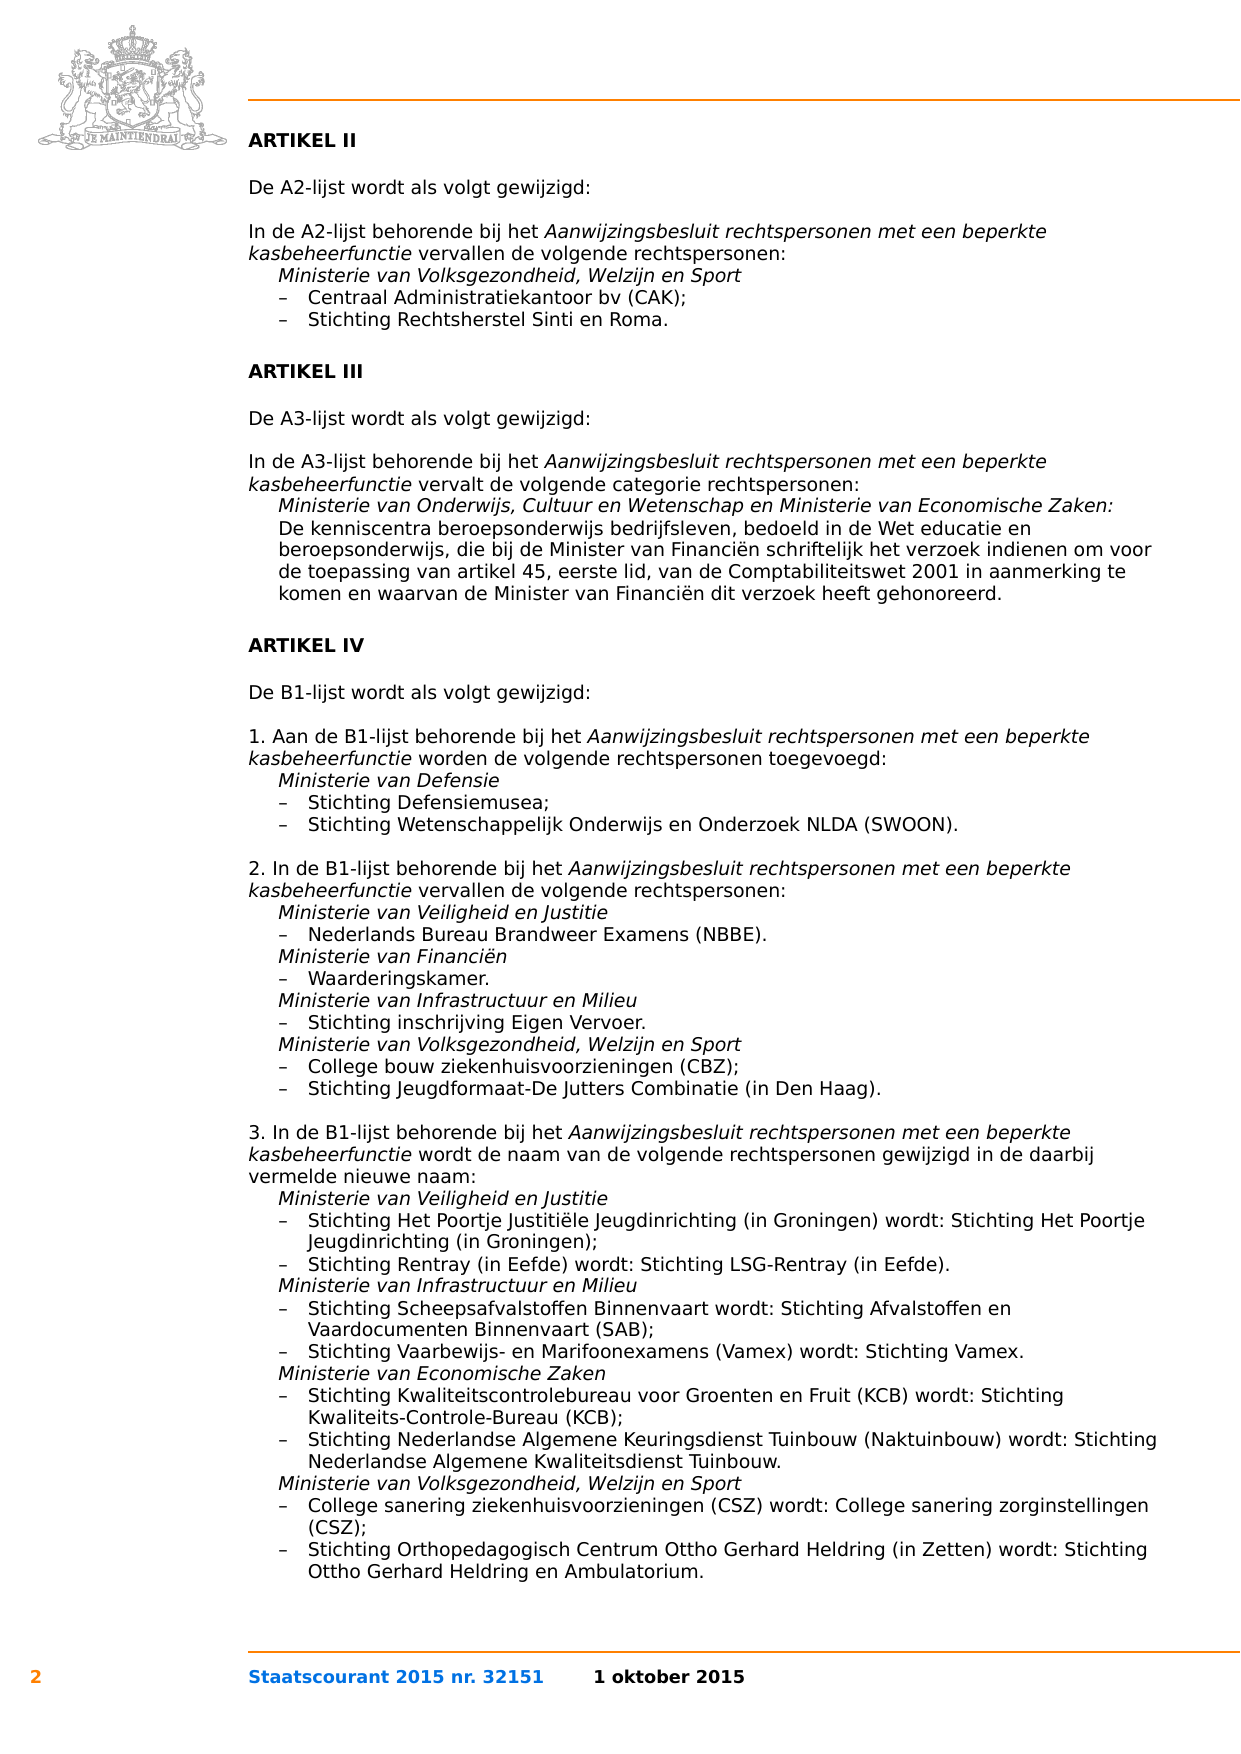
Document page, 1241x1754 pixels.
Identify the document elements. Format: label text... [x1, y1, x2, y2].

text – Stichting Defensiemusea; [278, 792, 1163, 814]
text De kenniscentra beroepsonderwijs bedrijfsleven, bedoeld in de Wet educatie en beroepsonderwijs, die bij de Minister van Financiën schriftelijk het verzoek indienen om voor de toepassing van artikel 45, eerste lid, van de Comptabiliteitswet 2001 in aanmerking te komen en waarvan de Minister van Financiën dit verzoek heeft gehonoreerd. [278, 517, 1163, 605]
text Ministerie van Veiligheid en Justitie [278, 1187, 1163, 1209]
text – Stichting Nederlandse Algemene Keuringsdienst Tuinbouw (Naktuinbouw) wordt: Stichting Nederlandse Algemene Kwaliteitsdienst Tuinbouw. [278, 1429, 1163, 1473]
text – College sanering ziekenhuisvoorzieningen (CSZ) wordt: College sanering zorginstellingen (CSZ); [278, 1495, 1163, 1539]
text 1. Aan de B1-lijst behorende bij het Aanwijzingsbesluit rechtspersonen met een beperkte kasbeheerfunctie worden de volgende rechtspersonen toegevoegd: [248, 726, 1163, 770]
text Ministerie van Volksgezondheid, Welzijn en Sport [278, 265, 1163, 287]
text Ministerie van Volksgezondheid, Welzijn en Sport [278, 1034, 1163, 1056]
text In de A2-lijst behorende bij het Aanwijzingsbesluit rechtspersonen met een beperkte kasbeheerfunctie vervallen de volgende rechtspersonen: [248, 221, 1163, 265]
text Ministerie van Defensie [278, 770, 1163, 792]
picture [38, 25, 227, 150]
text – College bouw ziekenhuisvoorzieningen (CBZ); [278, 1056, 1163, 1078]
text De B1-lijst wordt als volgt gewijzigd: [248, 682, 1163, 704]
text – Stichting Kwaliteitscontrolebureau voor Groenten en Fruit (KCB) wordt: Stichting Kwaliteits-Controle-Bureau (KCB); [278, 1385, 1163, 1429]
text – Stichting Orthopedagogisch Centrum Ottho Gerhard Heldring (in Zetten) wordt: Stichting Ottho Gerhard Heldring en Ambulatorium. [278, 1539, 1163, 1583]
text Ministerie van Economische Zaken [278, 1363, 1163, 1385]
text – Stichting Scheepsafvalstoffen Binnenvaart wordt: Stichting Afvalstoffen en Vaardocumenten Binnenvaart (SAB); [278, 1297, 1163, 1341]
text Ministerie van Infrastructuur en Milieu [278, 1275, 1163, 1297]
subtitle ARTIKEL II [248, 130, 1163, 152]
text 2. In de B1-lijst behorende bij het Aanwijzingsbesluit rechtspersonen met een beperkte kasbeheerfunctie vervallen de volgende rechtspersonen: [248, 858, 1163, 902]
text Ministerie van Financiën [278, 946, 1163, 968]
subtitle ARTIKEL III [248, 361, 1163, 383]
text – Centraal Administratiekantoor bv (CAK); [278, 287, 1163, 309]
text – Nederlands Bureau Brandweer Examens (NBBE). [278, 924, 1163, 946]
text De A2-lijst wordt als volgt gewijzigd: [248, 177, 1163, 199]
text Ministerie van Veiligheid en Justitie [278, 902, 1163, 924]
text – Stichting Jeugdformaat-De Jutters Combinatie (in Den Haag). [278, 1078, 1163, 1100]
subtitle ARTIKEL IV [248, 635, 1163, 657]
text Ministerie van Onderwijs, Cultuur en Wetenschap en Ministerie van Economische Zaken: [278, 495, 1163, 517]
text In de A3-lijst behorende bij het Aanwijzingsbesluit rechtspersonen met een beperkte kasbeheerfunctie vervalt de volgende categorie rechtspersonen: [248, 451, 1163, 495]
text Ministerie van Volksgezondheid, Welzijn en Sport [278, 1473, 1163, 1495]
text De A3-lijst wordt als volgt gewijzigd: [248, 408, 1163, 429]
text – Stichting inschrijving Eigen Vervoer. [278, 1012, 1163, 1034]
text – Stichting Rechtsherstel Sinti en Roma. [278, 309, 1163, 331]
text 3. In de B1-lijst behorende bij het Aanwijzingsbesluit rechtspersonen met een beperkte kasbeheerfunctie wordt de naam van de volgende rechtspersonen gewijzigd in de daarbij vermelde nieuwe naam: [248, 1122, 1163, 1187]
text – Stichting Het Poortje Justitiële Jeugdinrichting (in Groningen) wordt: Stichting Het Poortje Jeugdinrichting (in Groningen); [278, 1209, 1163, 1253]
text – Stichting Rentray (in Eefde) wordt: Stichting LSG-Rentray (in Eefde). [278, 1253, 1163, 1275]
text Ministerie van Infrastructuur en Milieu [278, 990, 1163, 1012]
text – Waarderingskamer. [278, 968, 1163, 990]
text – Stichting Vaarbewijs- en Marifoonexamens (Vamex) wordt: Stichting Vamex. [278, 1341, 1163, 1363]
text – Stichting Wetenschappelijk Onderwijs en Onderzoek NLDA (SWOON). [278, 814, 1163, 836]
